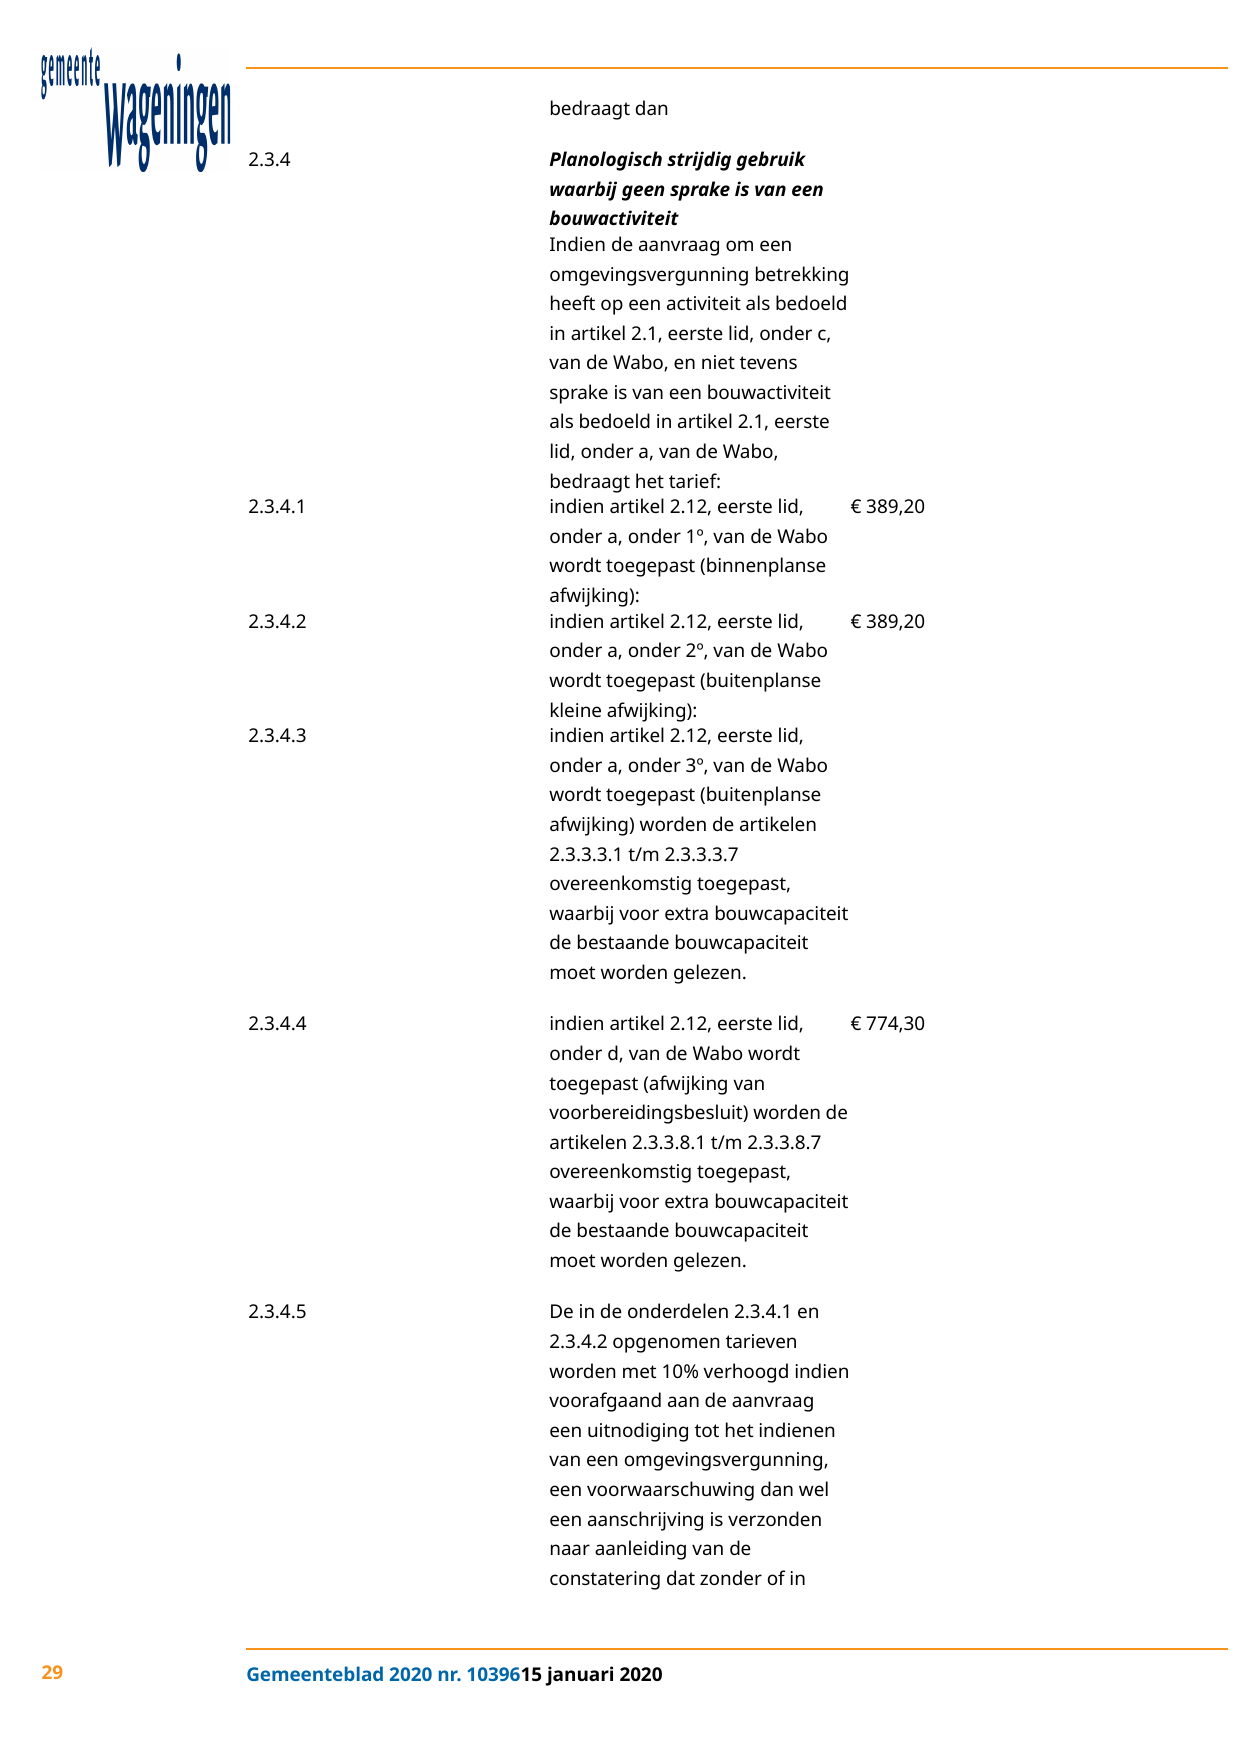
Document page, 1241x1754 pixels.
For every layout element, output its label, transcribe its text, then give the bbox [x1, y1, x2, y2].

table_cell 2.3.4.1 [248, 494, 549, 608]
table_cell € 774,30 [850, 1011, 1152, 1273]
table_cell 2.3.4 [248, 146, 549, 231]
table_cell 2.3.4.3 [248, 723, 549, 985]
table_cell indien artikel 2.12, eerste lid, onder d, van de Wabo wordt toegepast (afwijking van voorbereidingsbesluit) worden de artikelen 2.3.3.8.1 t/m 2.3.3.8.7 overeenkomstig toegepast, waarbij voor extra bouwcapaciteit de bestaande bouwcapaciteit moet worden gelezen. [549, 1011, 850, 1273]
table_cell [850, 1299, 1152, 1591]
table_cell [248, 231, 549, 493]
table_cell 2.3.4.5 [248, 1299, 549, 1591]
table_cell [549, 1273, 850, 1299]
table_cell € 389,20 [850, 608, 1152, 722]
table_cell Planologisch strijdig gebruik waarbij geen sprake is van een bouwactiviteit [549, 146, 850, 231]
table_cell bedraagt dan [549, 95, 850, 121]
table_cell [549, 985, 850, 1011]
table_cell indien artikel 2.12, eerste lid, onder a, onder 3º, van de Wabo wordt toegepast (buitenplanse afwijking) worden de artikelen 2.3.3.3.1 t/m 2.3.3.3.7 overeenkomstig toegepast, waarbij voor extra bouwcapaciteit de bestaande bouwcapaciteit moet worden gelezen. [549, 723, 850, 985]
table_cell [850, 231, 1152, 493]
table_cell [850, 121, 1152, 146]
table_cell [549, 121, 850, 146]
table_cell € 389,20 [850, 494, 1152, 608]
table_cell [850, 985, 1152, 1011]
table_cell Indien de aanvraag om een omgevingsvergunning betrekking heeft op een activiteit als bedoeld in artikel 2.1, eerste lid, onder c, van de Wabo, en niet tevens sprake is van een bouwactiviteit als bedoeld in artikel 2.1, eerste lid, onder a, van de Wabo, bedraagt het tarief: [549, 231, 850, 493]
table_cell 2.3.4.4 [248, 1011, 549, 1273]
table_cell [248, 121, 549, 146]
table_cell indien artikel 2.12, eerste lid, onder a, onder 1º, van de Wabo wordt toegepast (binnenplanse afwijking): [549, 494, 850, 608]
picture [41, 47, 231, 172]
table_cell [850, 1273, 1152, 1299]
table_cell [850, 146, 1152, 231]
table_cell [248, 1273, 549, 1299]
table_cell De in de onderdelen 2.3.4.1 en 2.3.4.2 opgenomen tarieven worden met 10% verhoogd indien voorafgaand aan de aanvraag een uitnodiging tot het indienen van een omgevingsvergunning, een voorwaarschuwing dan wel een aanschrijving is verzonden naar aanleiding van de constatering dat zonder of in [549, 1299, 850, 1591]
table_cell indien artikel 2.12, eerste lid, onder a, onder 2º, van de Wabo wordt toegepast (buitenplanse kleine afwijking): [549, 608, 850, 722]
table_cell [850, 95, 1152, 121]
table_cell [248, 95, 549, 121]
table_cell [248, 985, 549, 1011]
table_cell [850, 723, 1152, 985]
table_cell 2.3.4.2 [248, 608, 549, 722]
